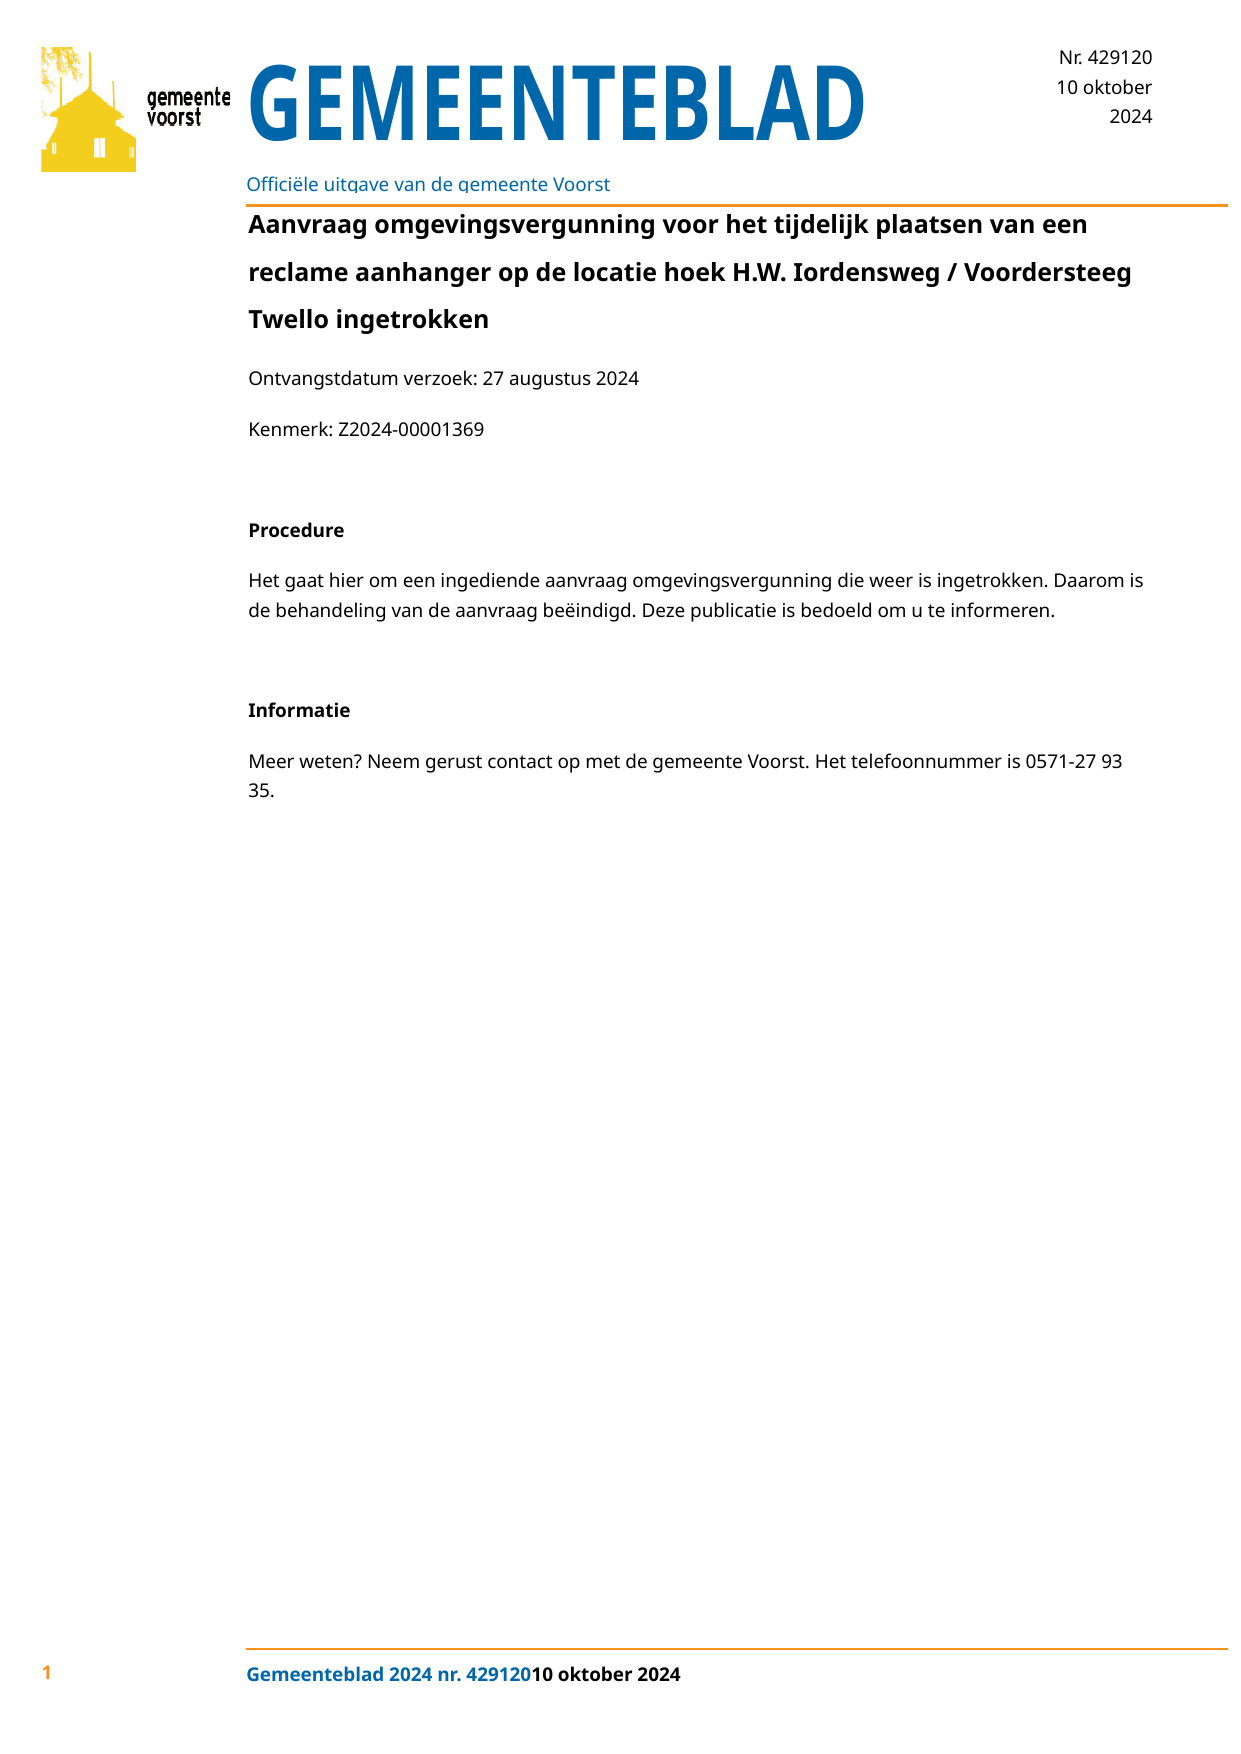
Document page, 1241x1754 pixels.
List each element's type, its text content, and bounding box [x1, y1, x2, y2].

text Procedure [248, 517, 1152, 542]
picture [41, 47, 231, 172]
text Aanvraag omgevingsvergunning voor het tijdelijk plaatsen van een reclame aanhanger op de locatie hoek H.W. Iordensweg / Voordersteeg Twello ingetrokken [248, 207, 1152, 336]
text Meer weten? Neem gerust contact op met de gemeente Voorst. Het telefoonnummer is 0571-27 93 35. [248, 748, 1152, 803]
text Ontvangstdatum verzoek: 27 augustus 2024 [248, 366, 1152, 391]
text Het gaat hier om een ingediende aanvraag omgevingsvergunning die weer is ingetrokken. Daarom is de behandeling van de aanvraag beëindigd. Deze publicatie is bedoeld om u te informeren. [248, 567, 1152, 622]
text Kenmerk: Z2024-00001369 [248, 416, 1152, 442]
text Informatie [248, 698, 1152, 723]
